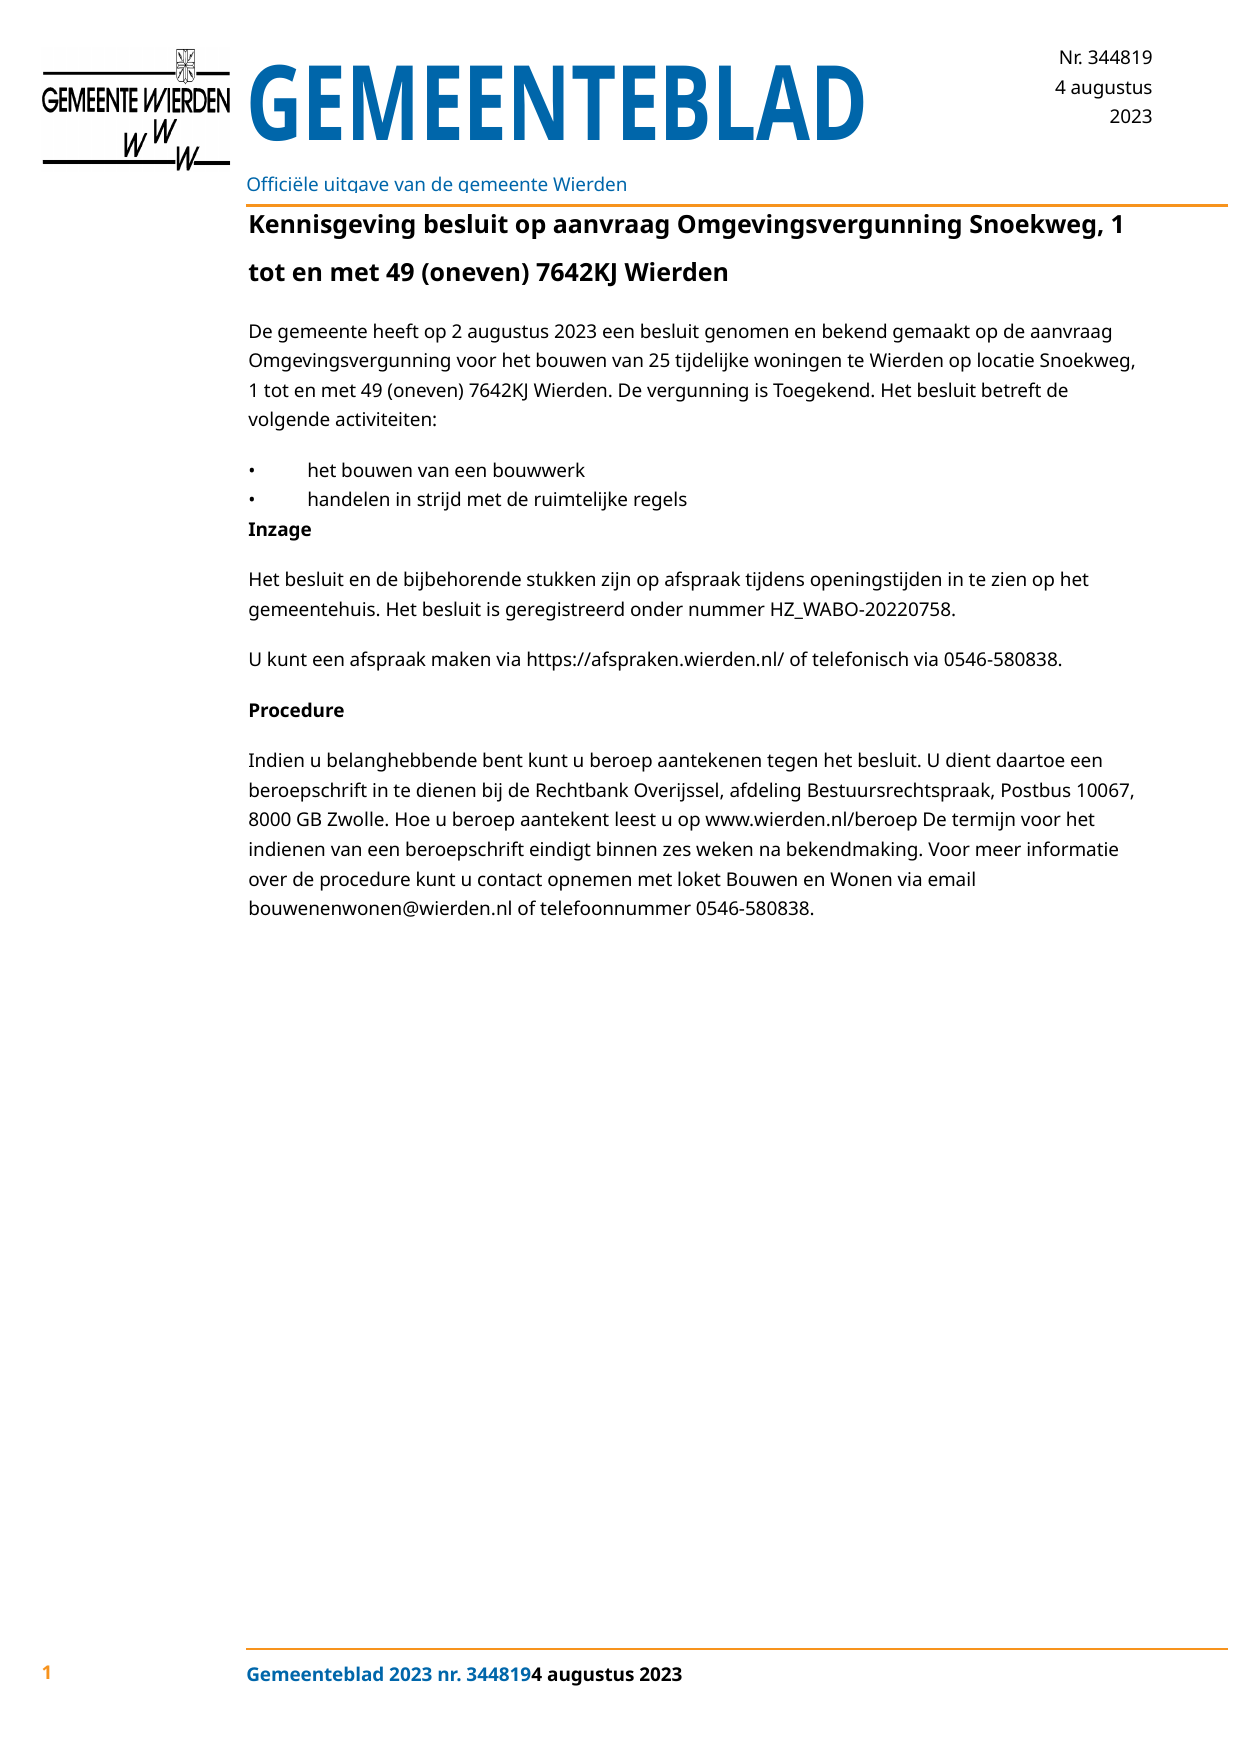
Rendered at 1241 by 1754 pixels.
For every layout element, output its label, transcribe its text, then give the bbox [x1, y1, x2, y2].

text Inzage [248, 516, 1152, 542]
text U kunt een afspraak maken via https://afspraken.wierden.nl/ of telefonisch via 0546-580838. [248, 647, 1152, 672]
text Kennisgeving besluit op aanvraag Omgevingsvergunning Snoekweg, 1 tot en met 49 (oneven) 7642KJ Wierden [248, 207, 1152, 288]
text Het besluit en de bijbehorende stukken zijn op afspraak tijdens openingstijden in te zien op het gemeentehuis. Het besluit is geregistreerd onder nummer HZ_WABO-20220758. [248, 567, 1152, 622]
picture [41, 47, 231, 172]
list het bouwen van een bouwwerk [248, 457, 1152, 483]
text De gemeente heeft op 2 augustus 2023 een besluit genomen en bekend gemaakt op de aanvraag Omgevingsvergunning voor het bouwen van 25 tijdelijke woningen te Wierden op locatie Snoekweg, 1 tot en met 49 (oneven) 7642KJ Wierden. De vergunning is Toegekend. Het besluit betreft de volgende activiteiten: [248, 318, 1152, 432]
text Indien u belanghebbende bent kunt u beroep aantekenen tegen het besluit. U dient daartoe een beroepschrift in te dienen bij de Rechtbank Overijssel, afdeling Bestuursrechtspraak, Postbus 10067, 8000 GB Zwolle. Hoe u beroep aantekent leest u op www.wierden.nl/beroep De termijn voor het indienen van een beroepschrift eindigt binnen zes weken na bekendmaking. Voor meer informatie over de procedure kunt u contact opnemen met loket Bouwen en Wonen via email bouwenenwonen@wierden.nl of telefoonnummer 0546-580838. [248, 747, 1152, 921]
list handelen in strijd met de ruimtelijke regels [248, 487, 1152, 512]
text Procedure [248, 697, 1152, 723]
